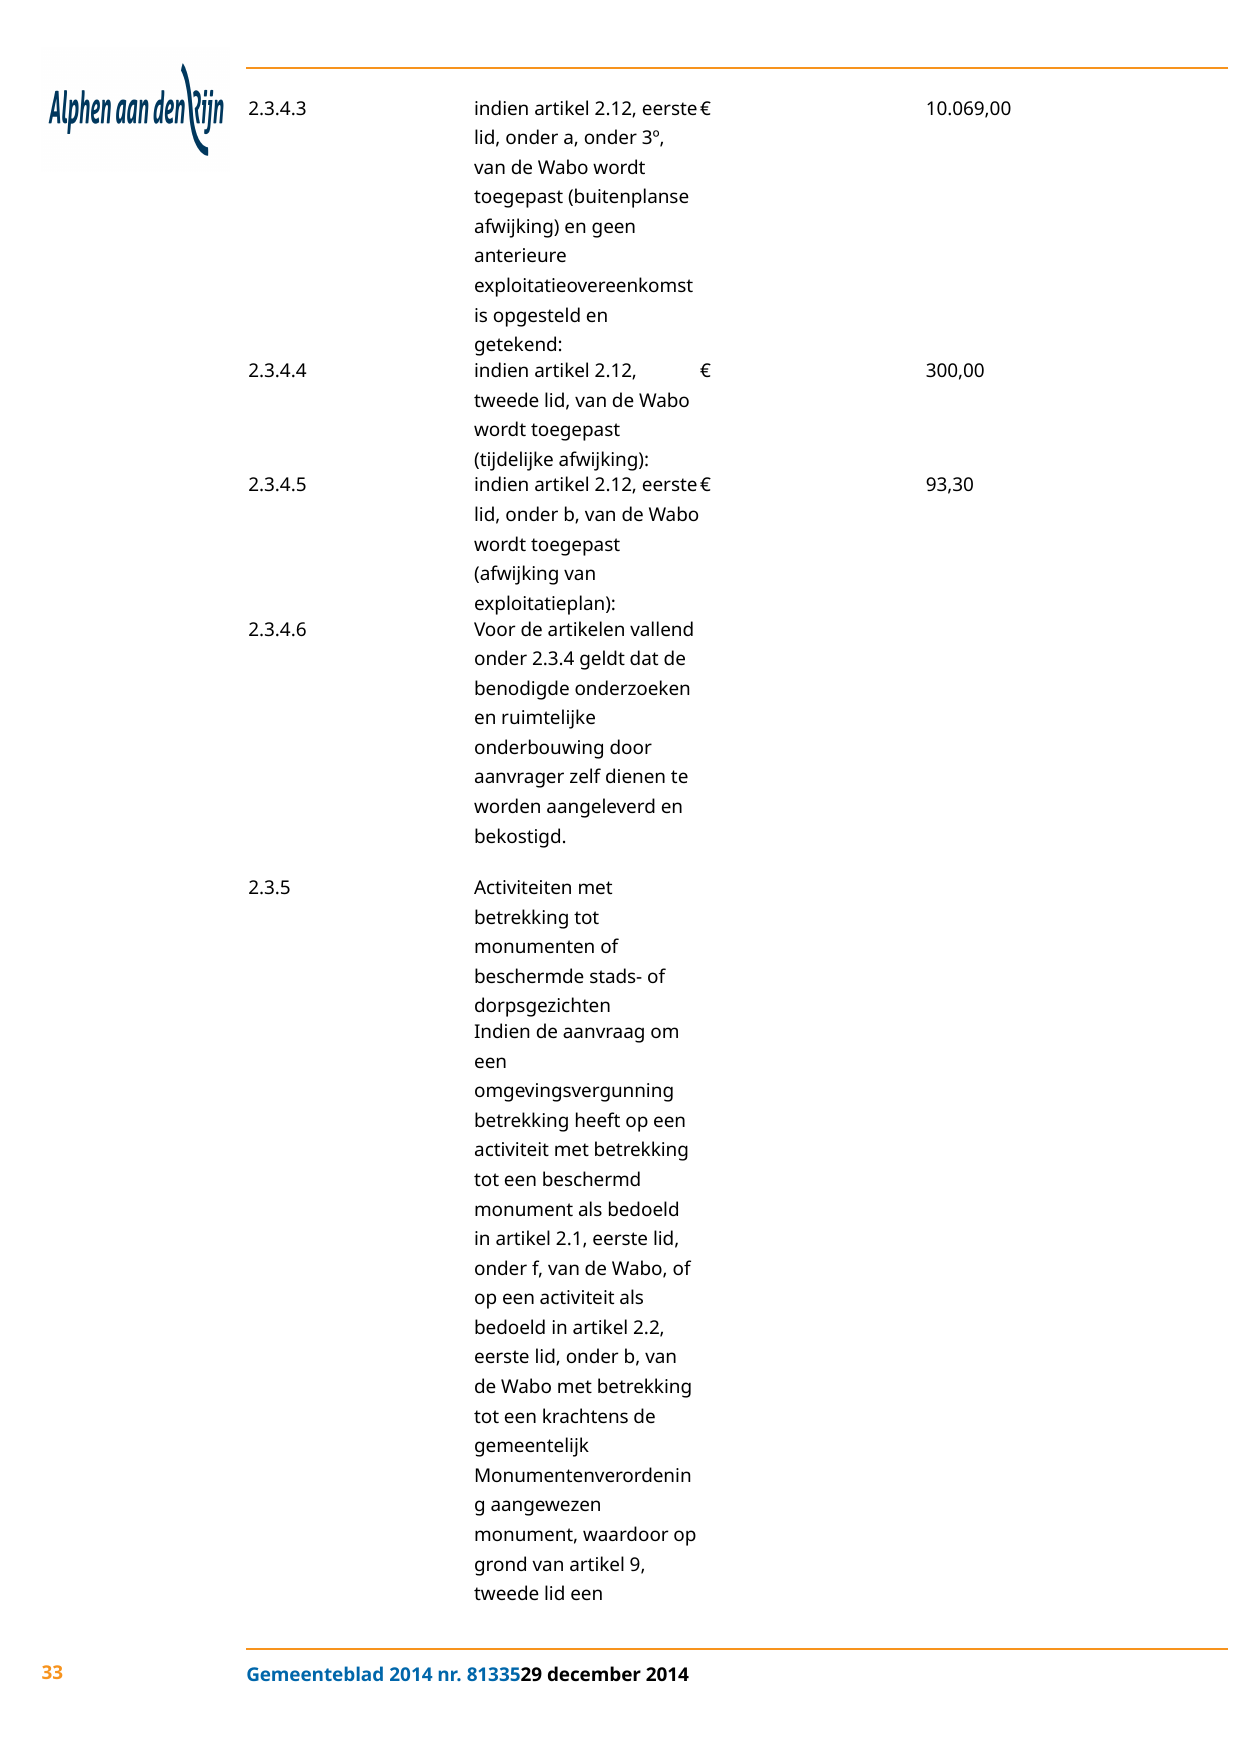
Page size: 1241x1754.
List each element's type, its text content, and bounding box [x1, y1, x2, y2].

table_cell [248, 849, 474, 874]
table_cell 93,30 [926, 472, 1152, 616]
table_cell [474, 849, 700, 874]
table_cell [700, 1018, 926, 1606]
table_cell indien artikel 2.12, eerste lid, onder a, onder 3º, van de Wabo wordt toegepast (buitenplanse afwijking) en geen anterieure exploitatieovereenkomst is opgesteld en getekend: [474, 95, 700, 357]
table_cell 2.3.4.3 [248, 95, 474, 357]
table_cell [926, 849, 1152, 874]
table_cell [248, 1018, 474, 1606]
table_cell € [700, 357, 926, 472]
table_cell € [700, 95, 926, 357]
table_cell [926, 616, 1152, 848]
table_cell indien artikel 2.12, eerste lid, onder b, van de Wabo wordt toegepast (afwijking van exploitatieplan): [474, 472, 700, 616]
picture [41, 47, 231, 172]
table_cell 2.3.4.4 [248, 357, 474, 472]
table_cell Activiteiten met betrekking tot monumenten of beschermde stads- of dorpsgezichten [474, 874, 700, 1018]
table_cell 300,00 [926, 357, 1152, 472]
table_cell 2.3.4.5 [248, 472, 474, 616]
table_cell [700, 849, 926, 874]
table_cell indien artikel 2.12, tweede lid, van de Wabo wordt toegepast (tijdelijke afwijking): [474, 357, 700, 472]
table_cell [700, 874, 926, 1018]
table_cell Voor de artikelen vallend onder 2.3.4 geldt dat de benodigde onderzoeken en ruimtelijke onderbouwing door aanvrager zelf dienen te worden aangeleverd en bekostigd. [474, 616, 700, 848]
table_cell 2.3.4.6 [248, 616, 474, 848]
table_cell [926, 874, 1152, 1018]
table_cell [926, 1018, 1152, 1606]
table_cell 10.069,00 [926, 95, 1152, 357]
table_cell Indien de aanvraag om een omgevingsvergunning betrekking heeft op een activiteit met betrekking tot een beschermd monument als bedoeld in artikel 2.1, eerste lid, onder f, van de Wabo, of op een activiteit als bedoeld in artikel 2.2, eerste lid, onder b, van de Wabo met betrekking tot een krachtens de gemeentelijk Monumentenverordening aangewezen monument, waardoor op grond van artikel 9, tweede lid een [474, 1018, 700, 1606]
table_cell [700, 616, 926, 848]
table_cell € [700, 472, 926, 616]
table_cell 2.3.5 [248, 874, 474, 1018]
